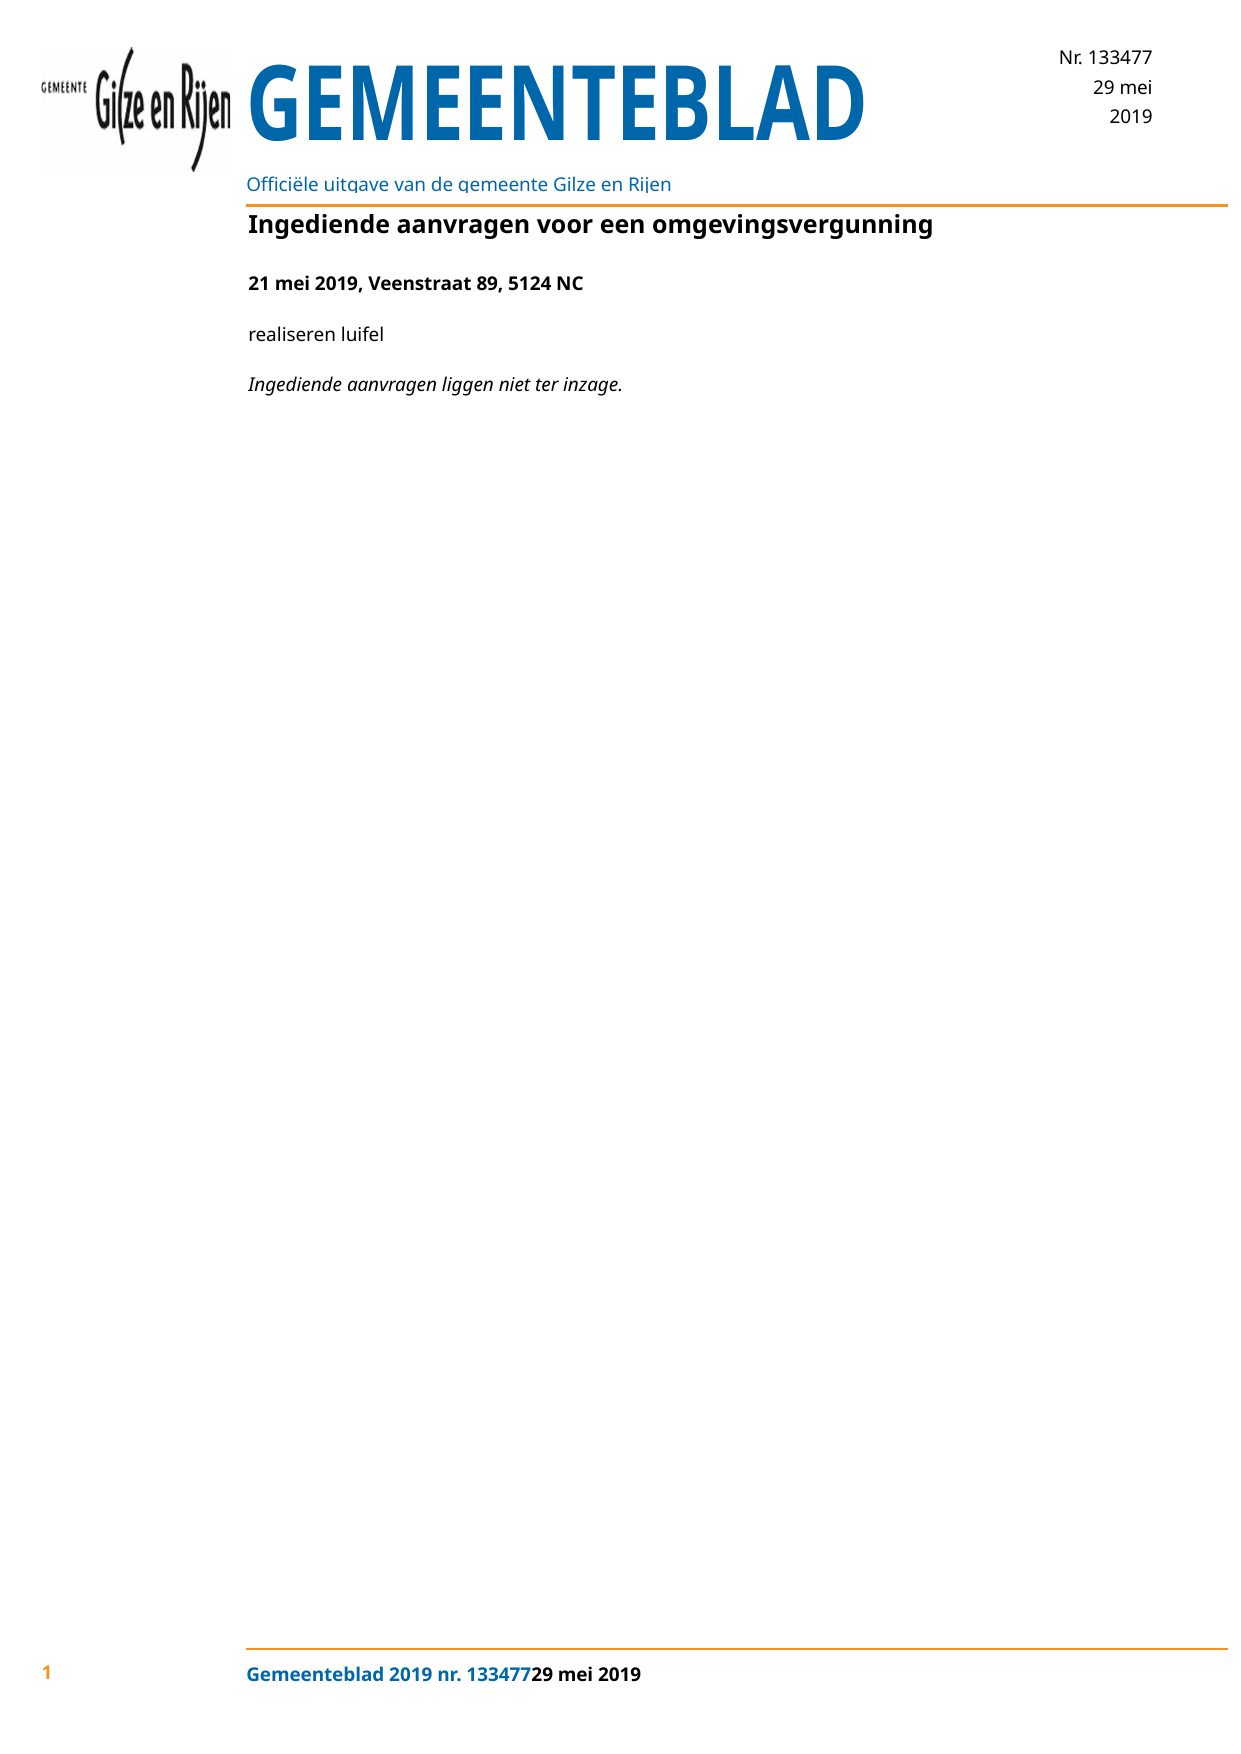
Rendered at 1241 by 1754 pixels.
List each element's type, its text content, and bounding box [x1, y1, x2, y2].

text Ingediende aanvragen voor een omgevingsvergunning [248, 207, 1152, 241]
text realiseren luifel [248, 321, 1152, 346]
picture [41, 47, 231, 172]
text Ingediende aanvragen liggen niet ter inzage. [248, 371, 1152, 397]
text 21 mei 2019, Veenstraat 89, 5124 NC [248, 270, 1152, 296]
